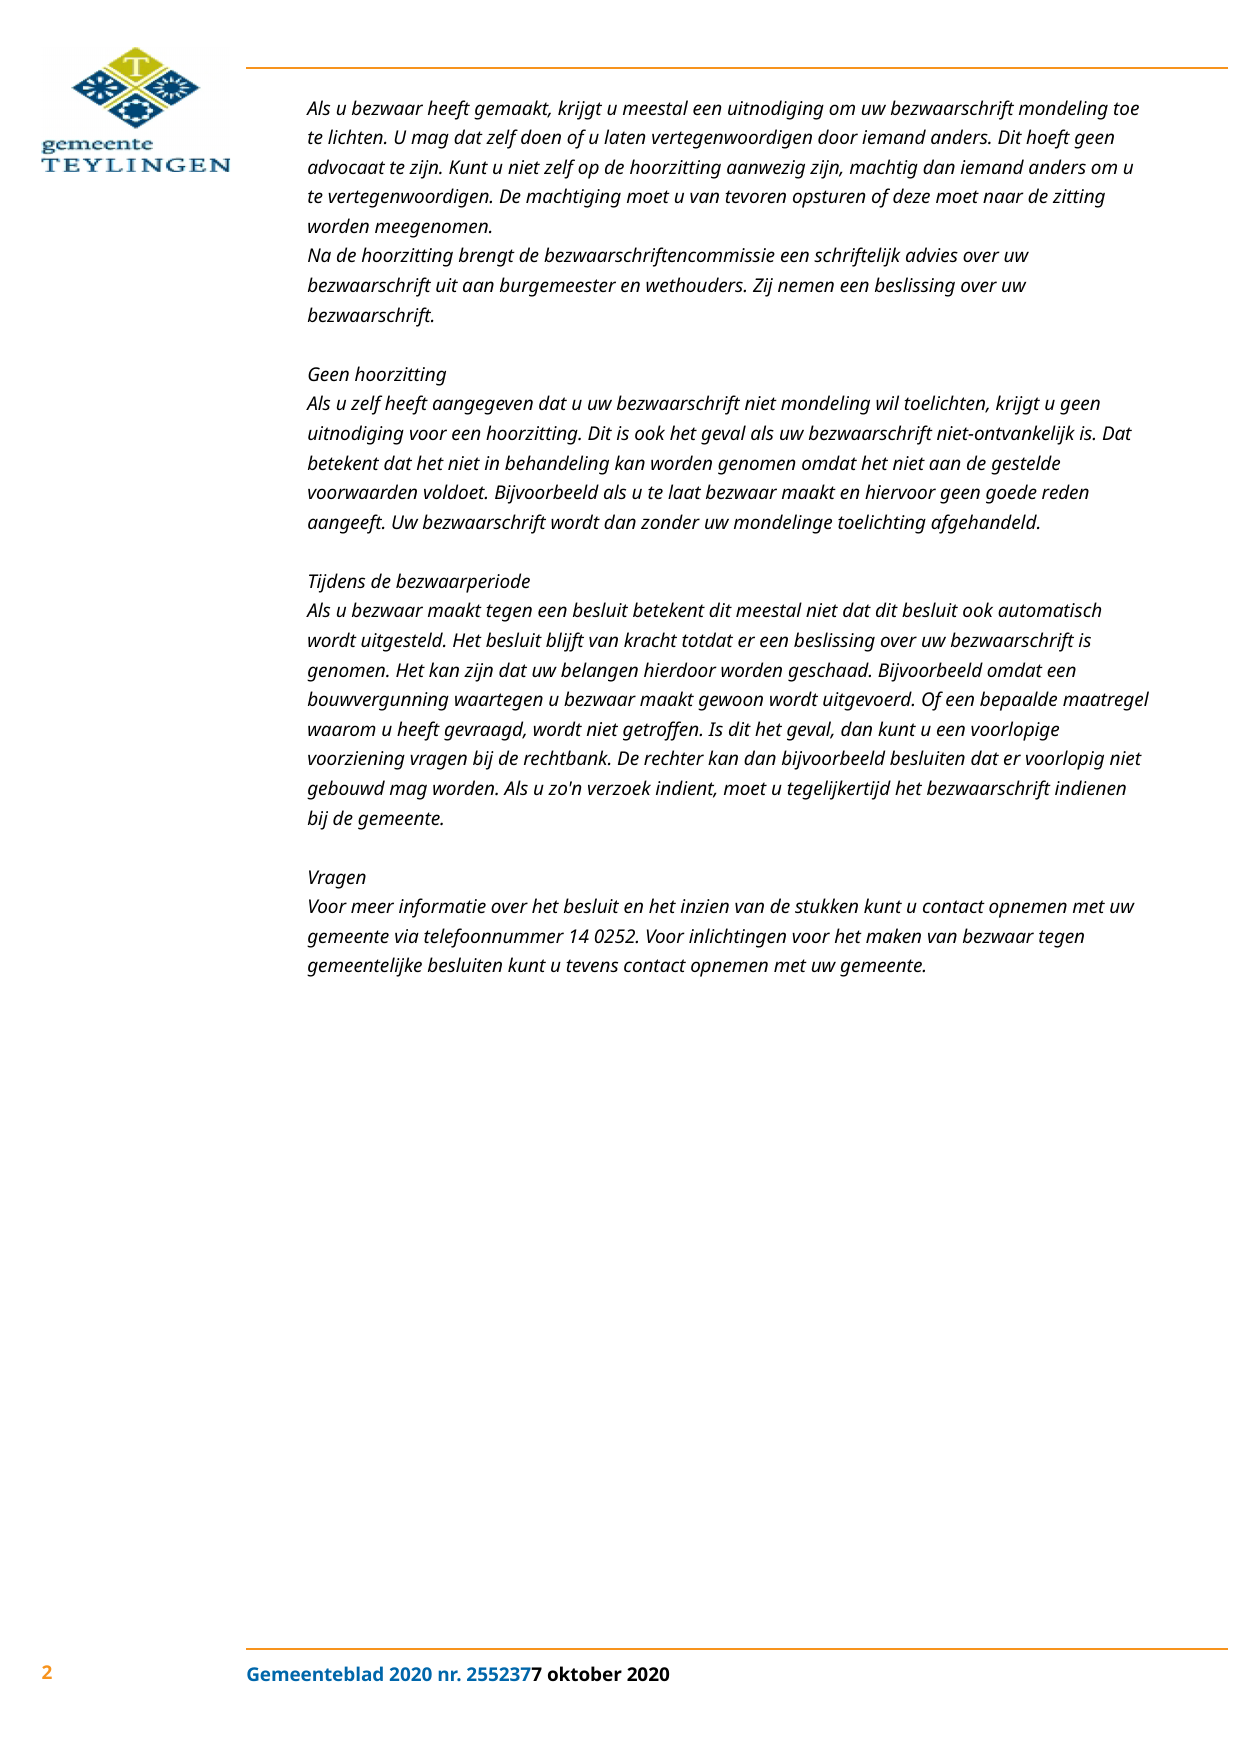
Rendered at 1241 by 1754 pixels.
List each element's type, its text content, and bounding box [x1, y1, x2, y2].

list Voor meer informatie over het besluit en het inzien van de stukken kunt u contact opnemen met uw gemeente via telefoonnummer 14 0252. Voor inlichtingen voor het maken van bezwaar tegen gemeentelijke besluiten kunt u tevens contact opnemen met uw gemeente. [248, 893, 1152, 978]
list Tijdens de bezwaarperiode [248, 568, 1152, 594]
list Als u bezwaar heeft gemaakt, krijgt u meestal een uitnodiging om uw bezwaarschrift mondeling toe te lichten. U mag dat zelf doen of u laten vertegenwoordigen door iemand anders. Dit hoeft geen advocaat te zijn. Kunt u niet zelf op de hoorzitting aanwezig zijn, machtig dan iemand anders om u te vertegenwoordigen. De machtiging moet u van tevoren opsturen of deze moet naar de zitting worden meegenomen. [248, 95, 1152, 239]
list Als u bezwaar maakt tegen een besluit betekent dit meestal niet dat dit besluit ook automatisch wordt uitgesteld. Het besluit blijft van kracht totdat er een beslissing over uw bezwaarschrift is genomen. Het kan zijn dat uw belangen hierdoor worden geschaad. Bijvoorbeeld omdat een bouwvergunning waartegen u bezwaar maakt gewoon wordt uitgevoerd. Of een bepaalde maatregel waarom u heeft gevraagd, wordt niet getroffen. Is dit het geval, dan kunt u een voorlopige voorziening vragen bij de rechtbank. De rechter kan dan bijvoorbeeld besluiten dat er voorlopig niet gebouwd mag worden. Als u zo'n verzoek indient, moet u tegelijkertijd het bezwaarschrift indienen bij de gemeente. [248, 598, 1152, 831]
list Geen hoorzitting [248, 361, 1152, 387]
list Vragen [248, 864, 1152, 890]
list Als u zelf heeft aangegeven dat u uw bezwaarschrift niet mondeling wil toelichten, krijgt u geen uitnodiging voor een hoorzitting. Dit is ook het geval als uw bezwaarschrift niet-ontvankelijk is. Dat betekent dat het niet in behandeling kan worden genomen omdat het niet aan de gestelde voorwaarden voldoet. Bijvoorbeeld als u te laat bezwaar maakt en hiervoor geen goede reden aangeeft. Uw bezwaarschrift wordt dan zonder uw mondelinge toelichting afgehandeld. [248, 391, 1152, 535]
picture [41, 47, 231, 172]
list Na de hoorzitting brengt de bezwaarschriftencommissie een schriftelijk advies over uw bezwaarschrift uit aan burgemeester en wethouders. Zij nemen een beslissing over uw bezwaarschrift. [248, 243, 1152, 328]
